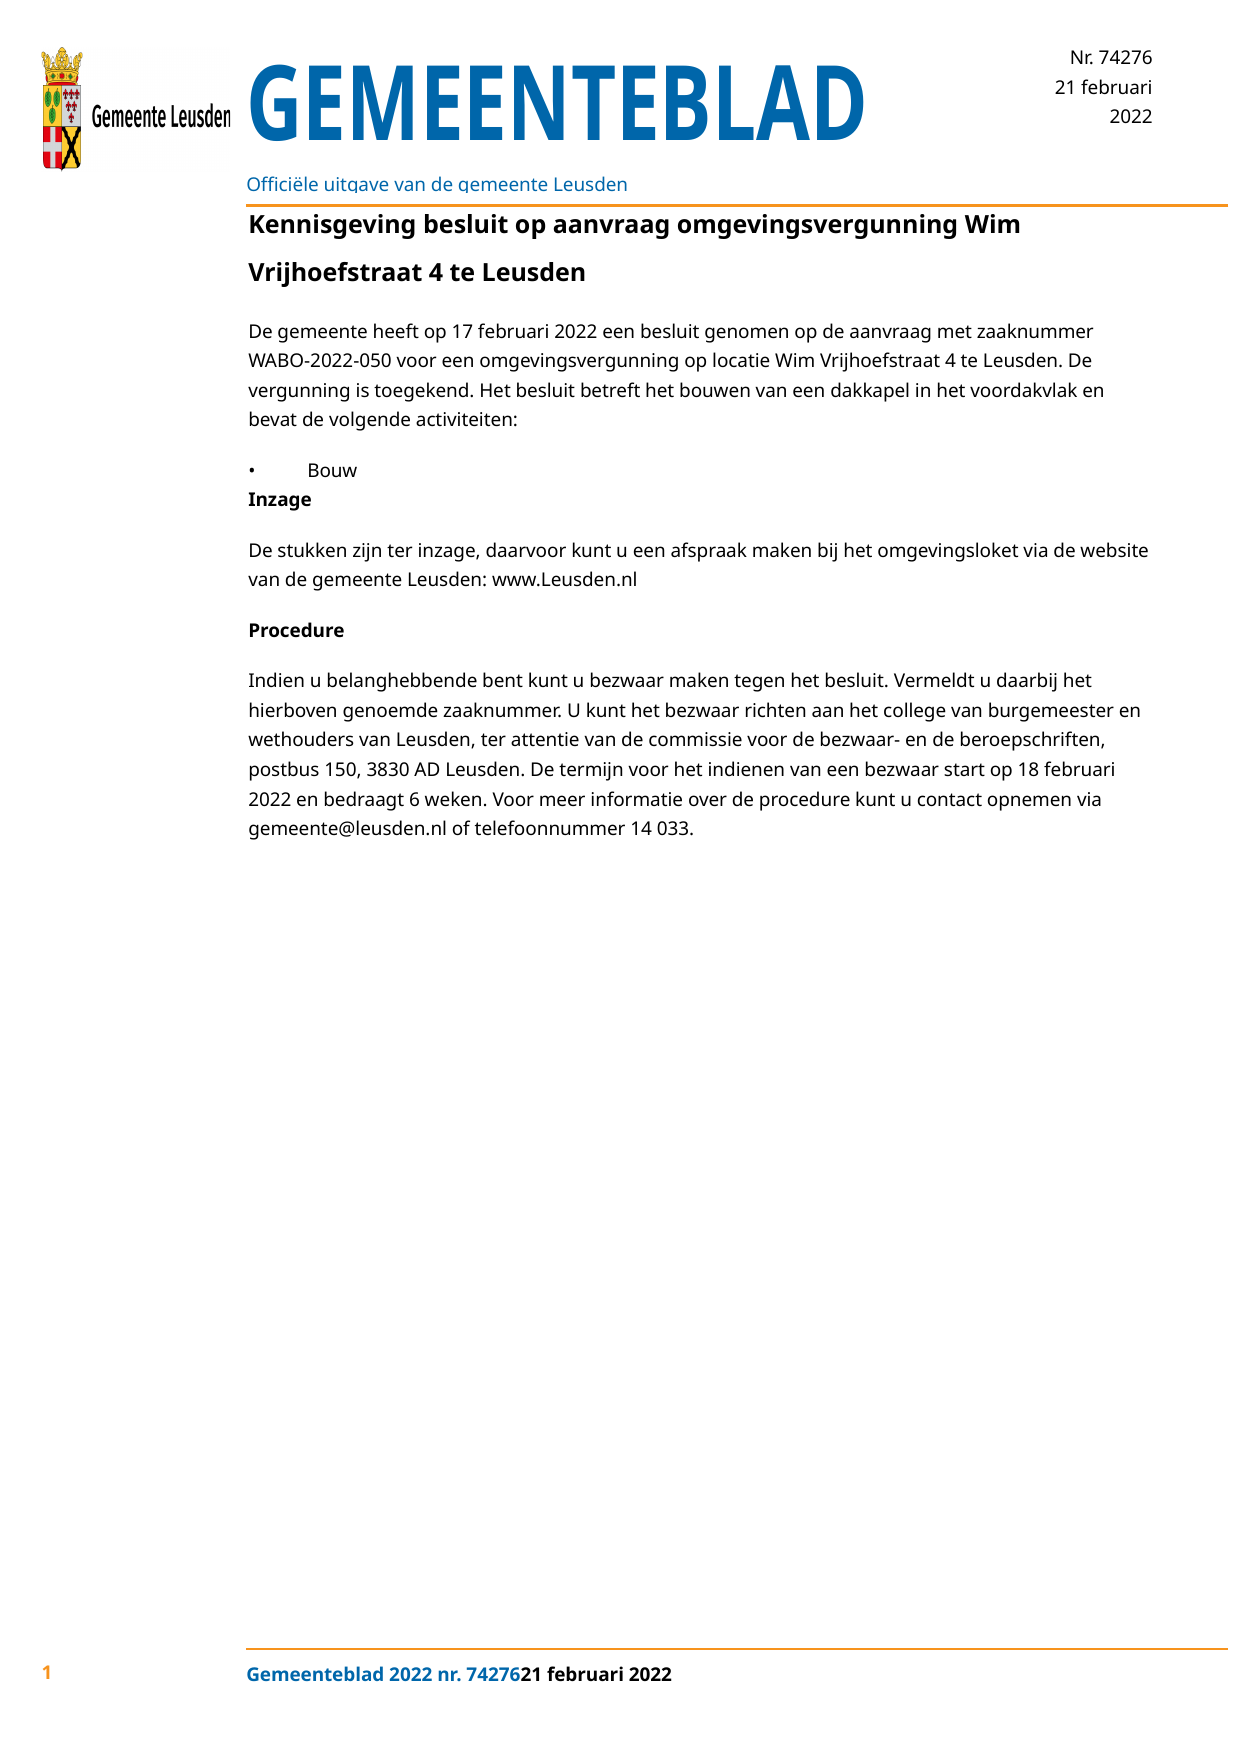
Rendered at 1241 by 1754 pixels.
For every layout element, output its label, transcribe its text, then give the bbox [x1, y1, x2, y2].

text Procedure [248, 617, 1152, 643]
text Inzage [248, 487, 1152, 512]
text De gemeente heeft op 17 februari 2022 een besluit genomen op de aanvraag met zaaknummer WABO-2022-050 voor een omgevingsvergunning op locatie Wim Vrijhoefstraat 4 te Leusden. De vergunning is toegekend. Het besluit betreft het bouwen van een dakkapel in het voordakvlak en bevat de volgende activiteiten: [248, 318, 1152, 432]
list Bouw [248, 457, 1152, 483]
picture [41, 47, 231, 172]
text Kennisgeving besluit op aanvraag omgevingsvergunning Wim Vrijhoefstraat 4 te Leusden [248, 207, 1152, 288]
text Indien u belanghebbende bent kunt u bezwaar maken tegen het besluit. Vermeldt u daarbij het hierboven genoemde zaaknummer. U kunt het bezwaar richten aan het college van burgemeester en wethouders van Leusden, ter attentie van de commissie voor de bezwaar- en de beroepschriften, postbus 150, 3830 AD Leusden. De termijn voor het indienen van een bezwaar start op 18 februari 2022 en bedraagt 6 weken. Voor meer informatie over de procedure kunt u contact opnemen via gemeente@leusden.nl of telefoonnummer 14 033. [248, 667, 1152, 841]
text De stukken zijn ter inzage, daarvoor kunt u een afspraak maken bij het omgevingsloket via de website van de gemeente Leusden: www.Leusden.nl [248, 537, 1152, 592]
